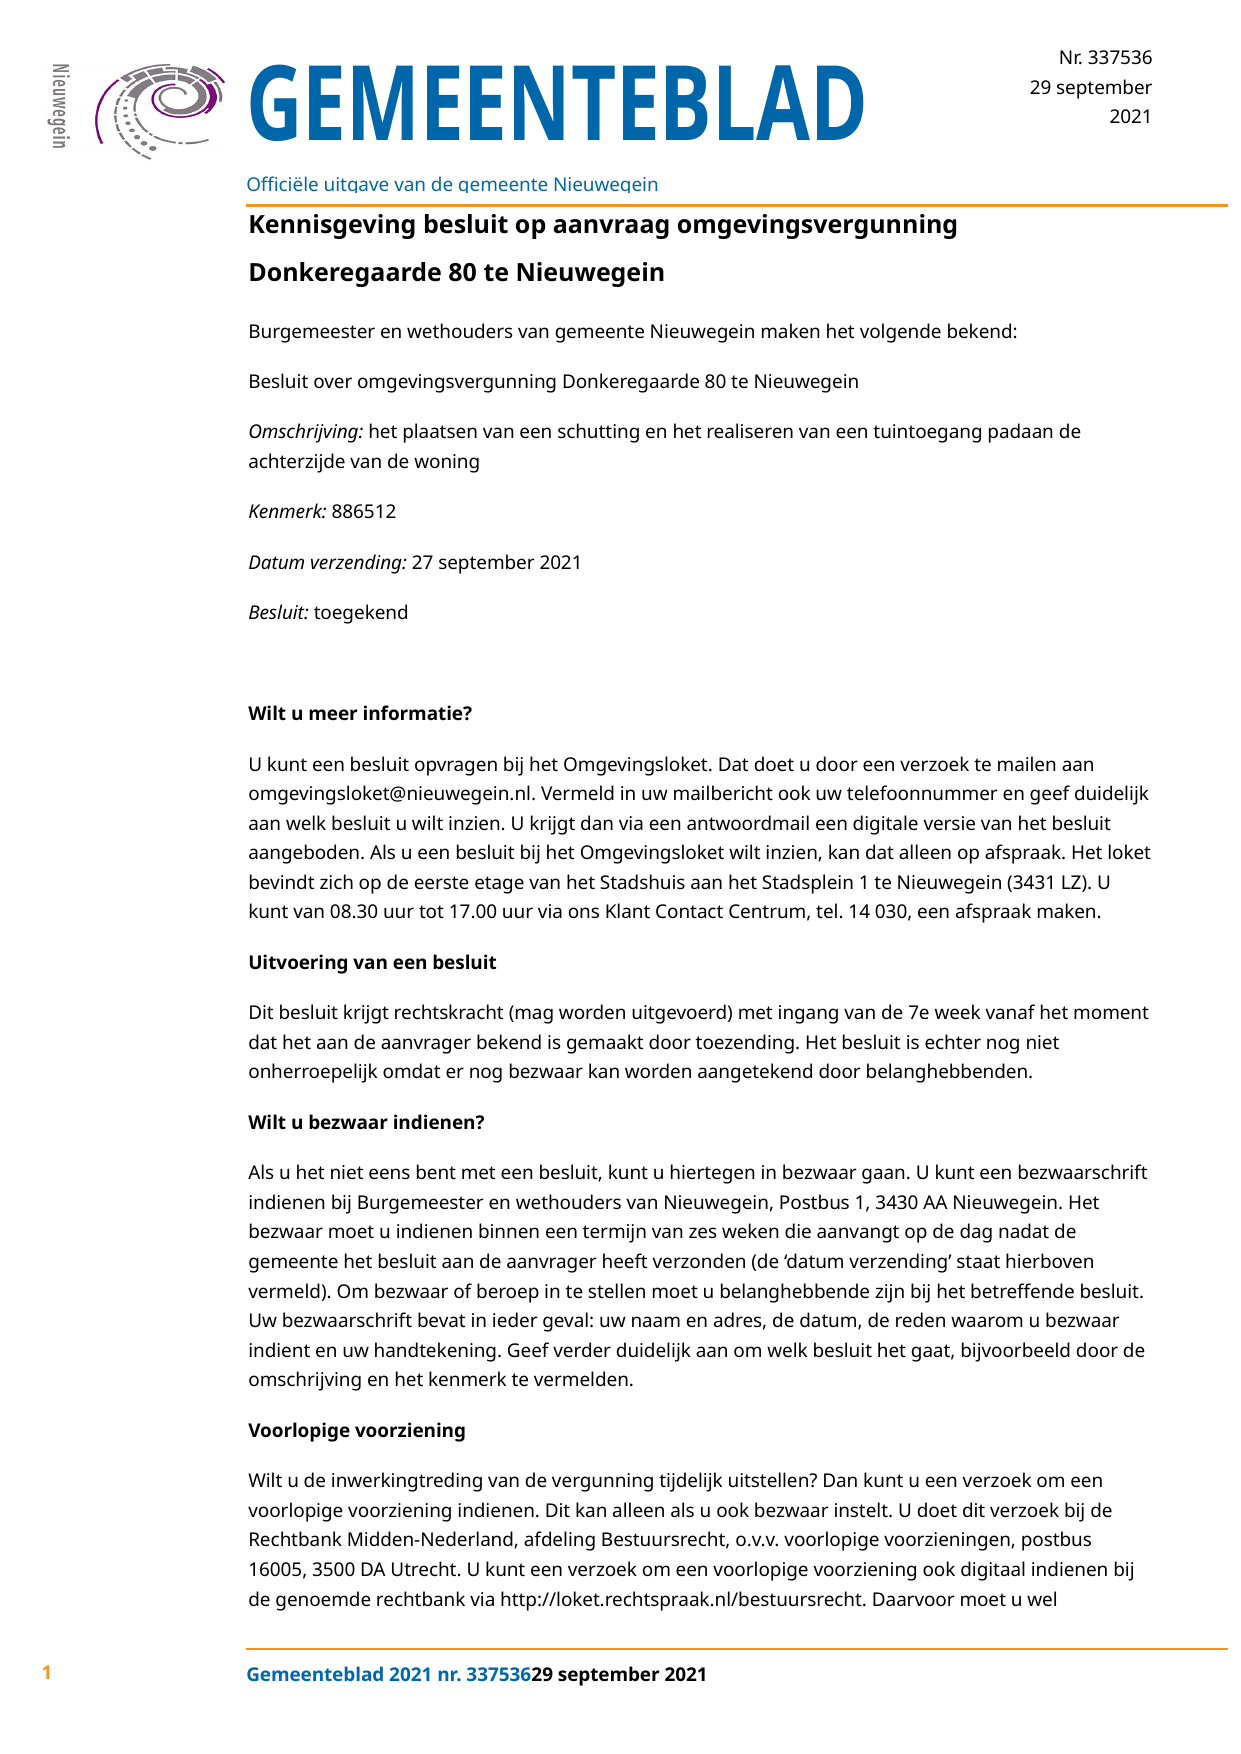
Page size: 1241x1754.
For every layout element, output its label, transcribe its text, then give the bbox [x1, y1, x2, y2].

text Wilt u de inwerkingtreding van de vergunning tijdelijk uitstellen? Dan kunt u een verzoek om een voorlopige voorziening indienen. Dit kan alleen als u ook bezwaar instelt. U doet dit verzoek bij de Rechtbank Midden-Nederland, afdeling Bestuursrecht, o.v.v. voorlopige voorzieningen, postbus 16005, 3500 DA Utrecht. U kunt een verzoek om een voorlopige voorziening ook digitaal indienen bij de genoemde rechtbank via http://loket.rechtspraak.nl/bestuursrecht. Daarvoor moet u wel [248, 1467, 1152, 1612]
picture [41, 47, 231, 172]
text Dit besluit krijgt rechtskracht (mag worden uitgevoerd) met ingang van de 7e week vanaf het moment dat het aan de aanvrager bekend is gemaakt door toezending. Het besluit is echter nog niet onherroepelijk omdat er nog bezwaar kan worden aangetekend door belanghebbenden. [248, 999, 1152, 1084]
text Datum verzending: 27 september 2021 [248, 549, 1152, 575]
text Omschrijving: het plaatsen van een schutting en het realiseren van een tuintoegang padaan de achterzijde van de woning [248, 419, 1152, 474]
text Kenmerk: 886512 [248, 499, 1152, 524]
text Kennisgeving besluit op aanvraag omgevingsvergunning Donkeregaarde 80 te Nieuwegein [248, 207, 1152, 288]
text Wilt u meer informatie? [248, 700, 1152, 726]
text Wilt u bezwaar indienen? [248, 1109, 1152, 1135]
text Als u het niet eens bent met een besluit, kunt u hiertegen in bezwaar gaan. U kunt een bezwaarschrift indienen bij Burgemeester en wethouders van Nieuwegein, Postbus 1, 3430 AA Nieuwegein. Het bezwaar moet u indienen binnen een termijn van zes weken die aanvangt op de dag nadat de gemeente het besluit aan de aanvrager heeft verzonden (de ‘datum verzending’ staat hierboven vermeld). Om bezwaar of beroep in te stellen moet u belanghebbende zijn bij het betreffende besluit. Uw bezwaarschrift bevat in ieder geval: uw naam en adres, de datum, de reden waarom u bezwaar indient en uw handtekening. Geef verder duidelijk aan om welk besluit het gaat, bijvoorbeeld door de omschrijving en het kenmerk te vermelden. [248, 1159, 1152, 1392]
text Voorlopige voorziening [248, 1417, 1152, 1443]
text U kunt een besluit opvragen bij het Omgevingsloket. Dat doet u door een verzoek te mailen aan omgevingsloket@nieuwegein.nl. Vermeld in uw mailbericht ook uw telefoonnummer en geef duidelijk aan welk besluit u wilt inzien. U krijgt dan via een antwoordmail een digitale versie van het besluit aangeboden. Als u een besluit bij het Omgevingsloket wilt inzien, kan dat alleen op afspraak. Het loket bevindt zich op de eerste etage van het Stadshuis aan het Stadsplein 1 te Nieuwegein (3431 LZ). U kunt van 08.30 uur tot 17.00 uur via ons Klant Contact Centrum, tel. 14 030, een afspraak maken. [248, 751, 1152, 924]
text Uitvoering van een besluit [248, 949, 1152, 975]
text Besluit: toegekend [248, 599, 1152, 625]
text Besluit over omgevingsvergunning Donkeregaarde 80 te Nieuwegein [248, 368, 1152, 394]
text Burgemeester en wethouders van gemeente Nieuwegein maken het volgende bekend: [248, 318, 1152, 344]
